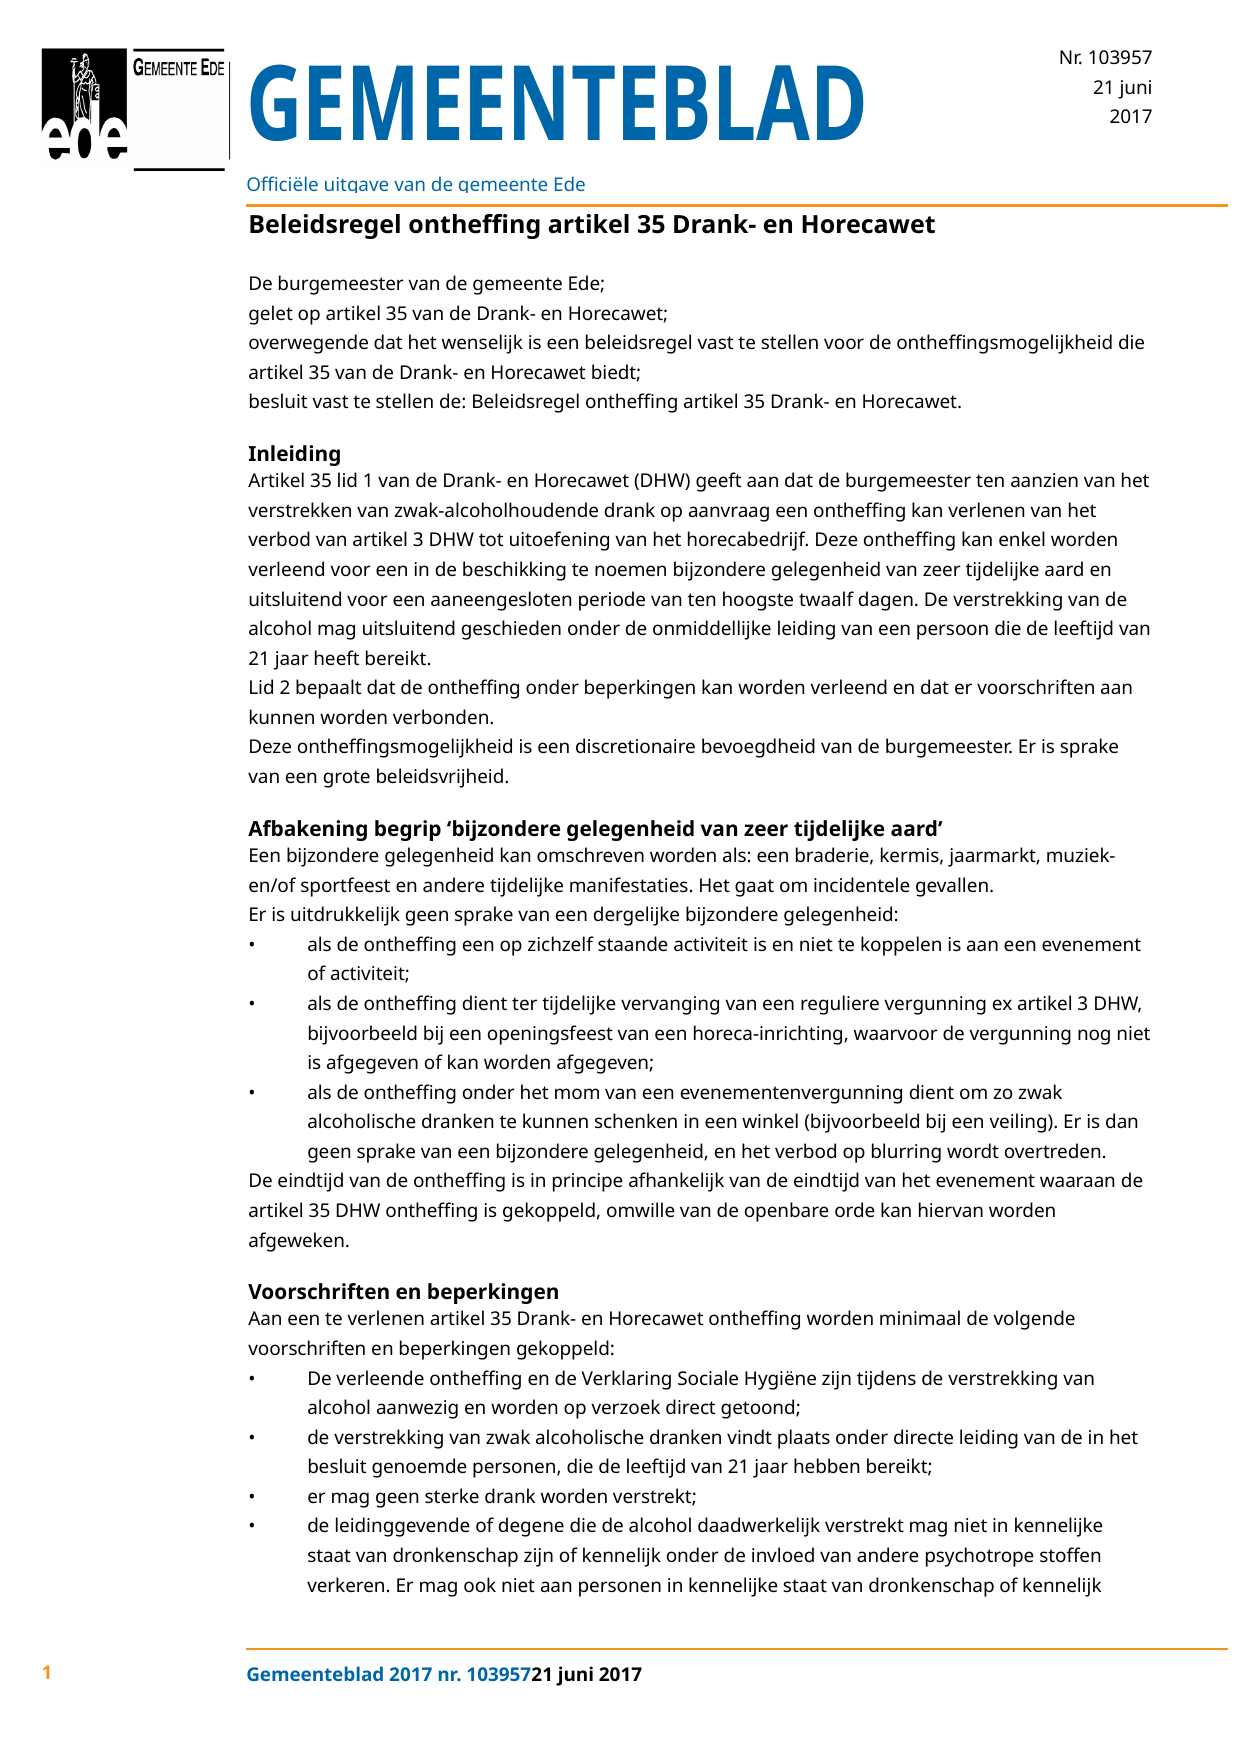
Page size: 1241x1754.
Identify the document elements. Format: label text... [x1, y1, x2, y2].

text gelet op artikel 35 van de Drank- en Horecawet; [248, 300, 1152, 326]
list de leidinggevende of degene die de alcohol daadwerkelijk verstrekt mag niet in kennelijke staat van dronkenschap zijn of kennelijk onder de invloed van andere psychotrope stoffen verkeren. Er mag ook niet aan personen in kennelijke staat van dronkenschap of kennelijk [248, 1513, 1152, 1598]
text Er is uitdrukkelijk geen sprake van een dergelijke bijzondere gelegenheid: [248, 901, 1152, 927]
list de verstrekking van zwak alcoholische dranken vindt plaats onder directe leiding van de in het besluit genoemde personen, die de leeftijd van 21 jaar hebben bereikt; [248, 1424, 1152, 1479]
text Voorschriften en beperkingen [248, 1277, 1152, 1306]
list als de ontheffing onder het mom van een evenementenvergunning dient om zo zwak alcoholische dranken te kunnen schenken in een winkel (bijvoorbeeld bij een veiling). Er is dan geen sprake van een bijzondere gelegenheid, en het verbod op blurring wordt overtreden. [248, 1079, 1152, 1164]
list als de ontheffing een op zichzelf staande activiteit is en niet te koppelen is aan een evenement of activiteit; [248, 931, 1152, 986]
text Aan een te verlenen artikel 35 Drank- en Horecawet ontheffing worden minimaal de volgende voorschriften en beperkingen gekoppeld: [248, 1306, 1152, 1361]
text Afbakening begrip ‘bijzondere gelegenheid van zeer tijdelijke aard’ [248, 814, 1152, 842]
text Deze ontheffingsmogelijkheid is een discretionaire bevoegdheid van de burgemeester. Er is sprake van een grote beleidsvrijheid. [248, 734, 1152, 789]
text Inleiding [248, 439, 1152, 467]
list als de ontheffing dient ter tijdelijke vervanging van een reguliere vergunning ex artikel 3 DHW, bijvoorbeeld bij een openingsfeest van een horeca-inrichting, waarvoor de vergunning nog niet is afgegeven of kan worden afgegeven; [248, 990, 1152, 1075]
text Lid 2 bepaalt dat de ontheffing onder beperkingen kan worden verleend en dat er voorschriften aan kunnen worden verbonden. [248, 674, 1152, 730]
text Een bijzondere gelegenheid kan omschreven worden als: een braderie, kermis, jaarmarkt, muziek- en/of sportfeest en andere tijdelijke manifestaties. Het gaat om incidentele gevallen. [248, 842, 1152, 897]
text De eindtijd van de ontheffing is in principe afhankelijk van de eindtijd van het evenement waaraan de artikel 35 DHW ontheffing is gekoppeld, omwille van de openbare orde kan hiervan worden afgeweken. [248, 1168, 1152, 1252]
picture [41, 47, 231, 172]
text overwegende dat het wenselijk is een beleidsregel vast te stellen voor de ontheffingsmogelijkheid die artikel 35 van de Drank- en Horecawet biedt; [248, 329, 1152, 385]
text besluit vast te stellen de: Beleidsregel ontheffing artikel 35 Drank- en Horecawet. [248, 389, 1152, 414]
text Beleidsregel ontheffing artikel 35 Drank- en Horecawet [248, 207, 1152, 241]
list er mag geen sterke drank worden verstrekt; [248, 1483, 1152, 1509]
list De verleende ontheffing en de Verklaring Sociale Hygiëne zijn tijdens de verstrekking van alcohol aanwezig en worden op verzoek direct getoond; [248, 1365, 1152, 1420]
text De burgemeester van de gemeente Ede; [248, 270, 1152, 296]
text Artikel 35 lid 1 van de Drank- en Horecawet (DHW) geeft aan dat de burgemeester ten aanzien van het verstrekken van zwak-alcoholhoudende drank op aanvraag een ontheffing kan verlenen van het verbod van artikel 3 DHW tot uitoefening van het horecabedrijf. Deze ontheffing kan enkel worden verleend voor een in de beschikking te noemen bijzondere gelegenheid van zeer tijdelijke aard en uitsluitend voor een aaneengesloten periode van ten hoogste twaalf dagen. De verstrekking van de alcohol mag uitsluitend geschieden onder de onmiddellijke leiding van een persoon die de leeftijd van 21 jaar heeft bereikt. [248, 467, 1152, 671]
